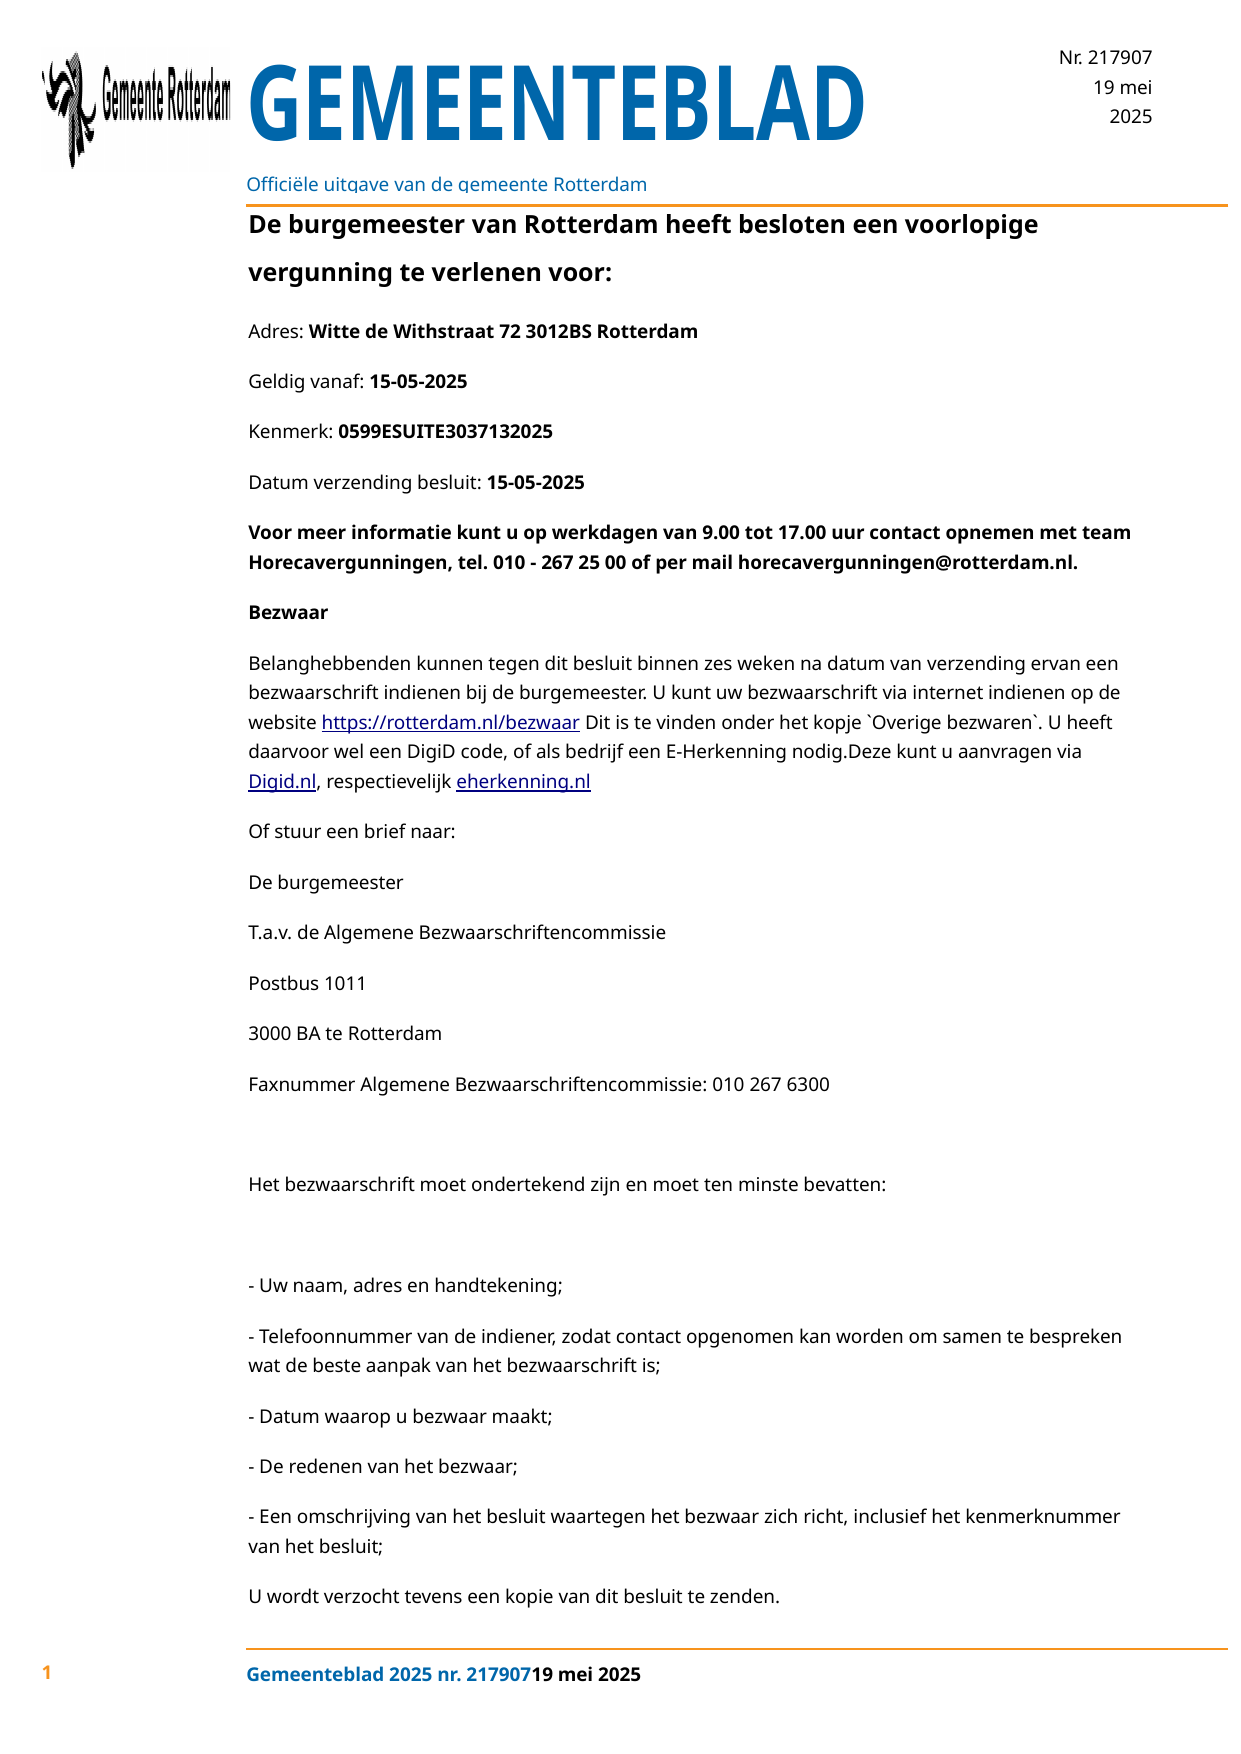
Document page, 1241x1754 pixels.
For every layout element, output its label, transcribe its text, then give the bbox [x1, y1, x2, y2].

text Voor meer informatie kunt u op werkdagen van 9.00 tot 17.00 uur contact opnemen met team Horecavergunningen, tel. 010 - 267 25 00 of per mail horecavergunningen@rotterdam.nl. [248, 519, 1152, 575]
text Faxnummer Algemene Bezwaarschriftencommissie: 010 267 6300 [248, 1071, 1152, 1097]
text 3000 BA te Rotterdam [248, 1020, 1152, 1046]
text - Een omschrijving van het besluit waartegen het bezwaar zich richt, inclusief het kenmerknummer van het besluit; [248, 1504, 1152, 1559]
text Het bezwaarschrift moet ondertekend zijn en moet ten minste bevatten: [248, 1172, 1152, 1197]
text Bezwaar [248, 599, 1152, 625]
text Of stuur een brief naar: [248, 819, 1152, 844]
text - Uw naam, adres en handtekening; [248, 1272, 1152, 1298]
text De burgemeester van Rotterdam heeft besloten een voorlopige vergunning te verlenen voor: [248, 207, 1152, 288]
text Geldig vanaf: 15-05-2025 [248, 368, 1152, 394]
text - Telefoonnummer van de indiener, zodat contact opgenomen kan worden om samen te bespreken wat de beste aanpak van het bezwaarschrift is; [248, 1323, 1152, 1378]
text Kenmerk: 0599ESUITE3037132025 [248, 419, 1152, 444]
picture [41, 47, 231, 172]
text Belanghebbenden kunnen tegen dit besluit binnen zes weken na datum van verzending ervan een bezwaarschrift indienen bij de burgemeester. U kunt uw bezwaarschrift via internet indienen op de website https://rotterdam.nl/bezwaar Dit is te vinden onder het kopje `Overige bezwaren`. U heeft daarvoor wel een DigiD code, of als bedrijf een E-Herkenning nodig.Deze kunt u aanvragen via Digid.nl, respectievelijk eherkenning.nl [248, 650, 1152, 794]
text T.a.v. de Algemene Bezwaarschriftencommissie [248, 919, 1152, 945]
text - De redenen van het bezwaar; [248, 1453, 1152, 1479]
text Adres: Witte de Withstraat 72 3012BS Rotterdam [248, 318, 1152, 344]
text Datum verzending besluit: 15-05-2025 [248, 469, 1152, 495]
text - Datum waarop u bezwaar maakt; [248, 1403, 1152, 1429]
text De burgemeester [248, 869, 1152, 895]
text U wordt verzocht tevens een kopie van dit besluit te zenden. [248, 1584, 1152, 1609]
text Postbus 1011 [248, 970, 1152, 996]
